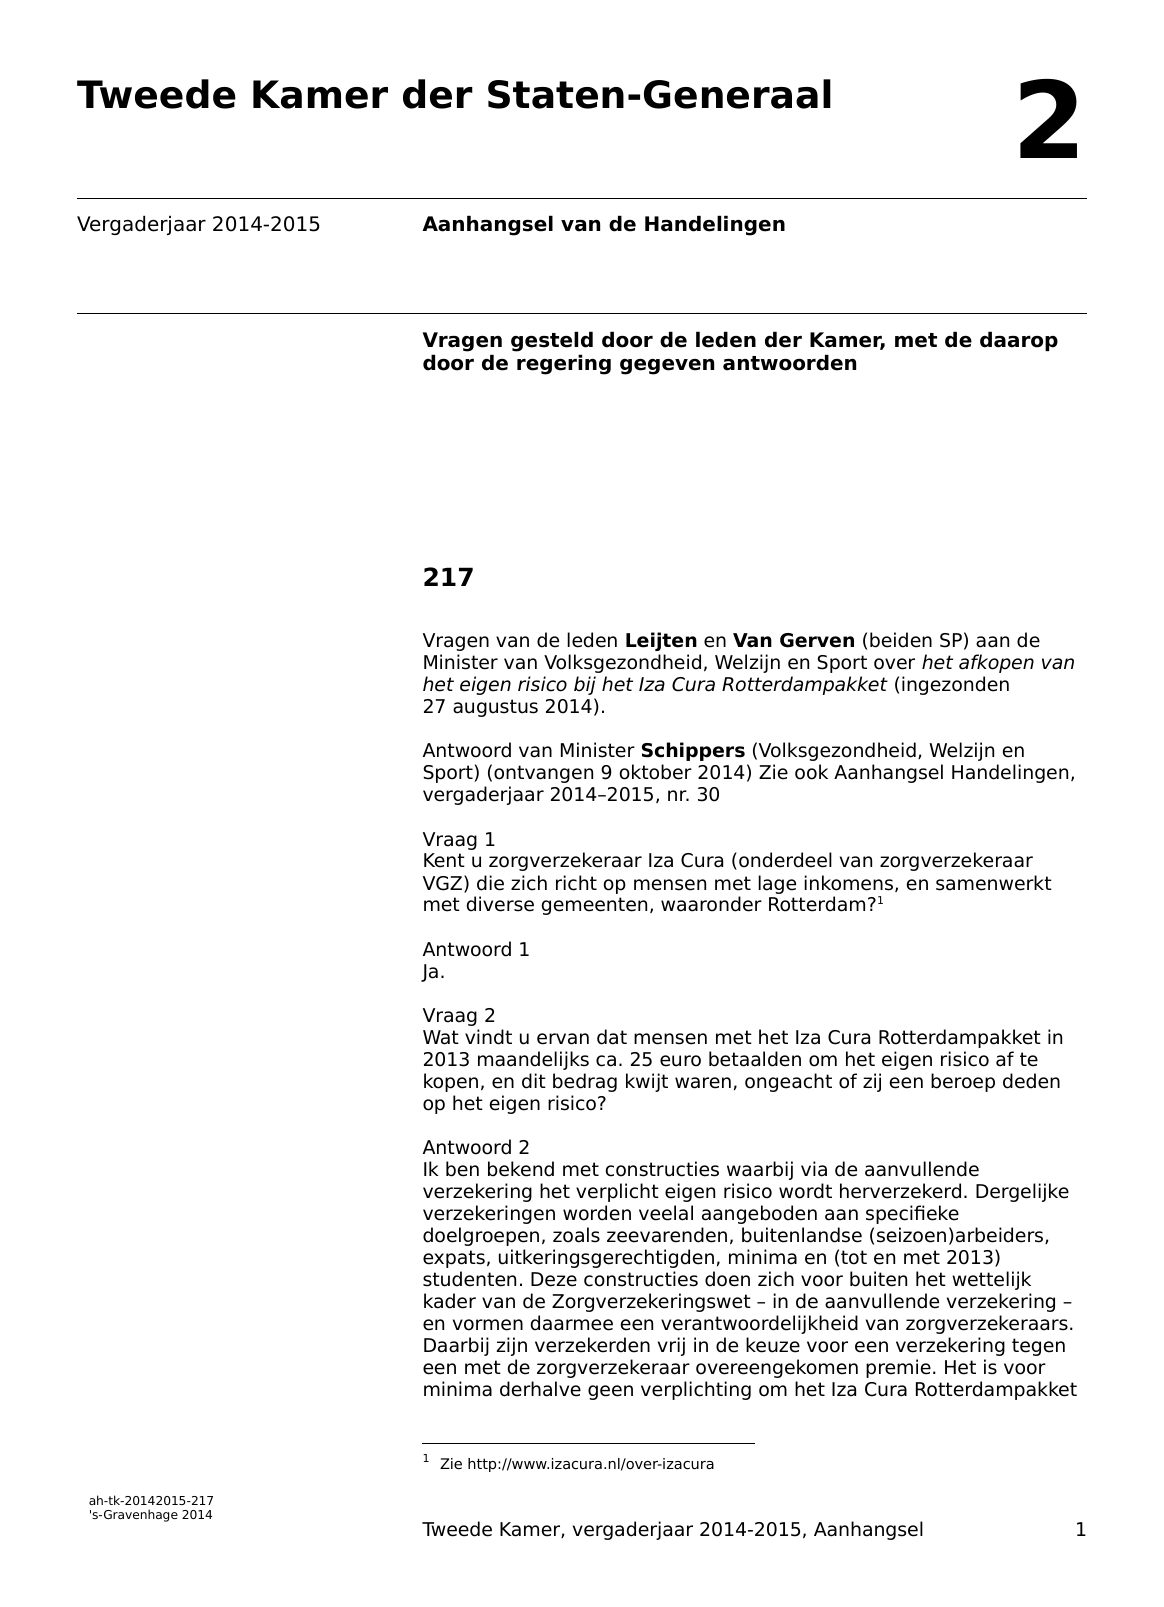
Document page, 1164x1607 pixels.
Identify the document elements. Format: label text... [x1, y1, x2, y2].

text 's-Gravenhage 2014 [88, 1508, 323, 1522]
table_cell Vragen gesteld door de leden der Kamer, met de daarop door de regering gegeven antwoorden [422, 314, 1087, 375]
table_cell Vergaderjaar 2014-2015 [77, 199, 422, 313]
table_header 2 [886, 59, 1087, 198]
text Antwoord 2 [422, 1137, 1087, 1159]
text Vragen van de leden Leijten en Van Gerven (beiden SP) aan de Minister van Volksgezondheid, Welzijn en Sport over het afkopen van het eigen risico bij het Iza Cura Rotterdampakket (ingezonden 27 augustus 2014). [422, 630, 1087, 718]
table_header Tweede Kamer der Staten-Generaal [77, 59, 886, 198]
text Vraag 1 [422, 828, 1087, 850]
table_cell Aanhangsel van de Handelingen [422, 199, 1087, 313]
text ah-tk-20142015-217 [88, 1494, 323, 1508]
text Zie http://www.izacura.nl/over-izacura [422, 1452, 1087, 1474]
text Vraag 2 [422, 1005, 1087, 1027]
text 217 [422, 563, 1087, 592]
text Antwoord van Minister Schippers (Volksgezondheid, Welzijn en Sport) (ontvangen 9 oktober 2014) Zie ook Aanhangsel Handelingen, vergaderjaar 2014–2015, nr. 30 [422, 740, 1087, 806]
table_cell [77, 314, 422, 375]
text Ik ben bekend met constructies waarbij via de aanvullende verzekering het verplicht eigen risico wordt herverzekerd. Dergelijke verzekeringen worden veelal aangeboden aan specifieke doelgroepen, zoals zeevarenden, buitenlandse (seizoen)arbeiders, expats, uitkeringsgerechtigden, minima en (tot en met 2013) studenten. Deze constructies doen zich voor buiten het wettelijk kader van de Zorgverzekeringswet – in de aanvullende verzekering – en vormen daarmee een verantwoordelijkheid van zorgverzekeraars. Daarbij zijn verzekerden vrij in de keuze voor een verzekering tegen een met de zorgverzekeraar overeengekomen premie. Het is voor minima derhalve geen verplichting om het Iza Cura Rotterdampakket [422, 1159, 1087, 1401]
text Wat vindt u ervan dat mensen met het Iza Cura Rotterdampakket in 2013 maandelijks ca. 25 euro betaalden om het eigen risico af te kopen, en dit bedrag kwijt waren, ongeacht of zij een beroep deden op het eigen risico? [422, 1027, 1087, 1114]
text Kent u zorgverzekeraar Iza Cura (onderdeel van zorgverzekeraar VGZ) die zich richt op mensen met lage inkomens, en samenwerkt met diverse gemeenten, waaronder Rotterdam? [422, 850, 1087, 916]
text Ja. [422, 961, 1087, 982]
text Antwoord 1 [422, 938, 1087, 961]
